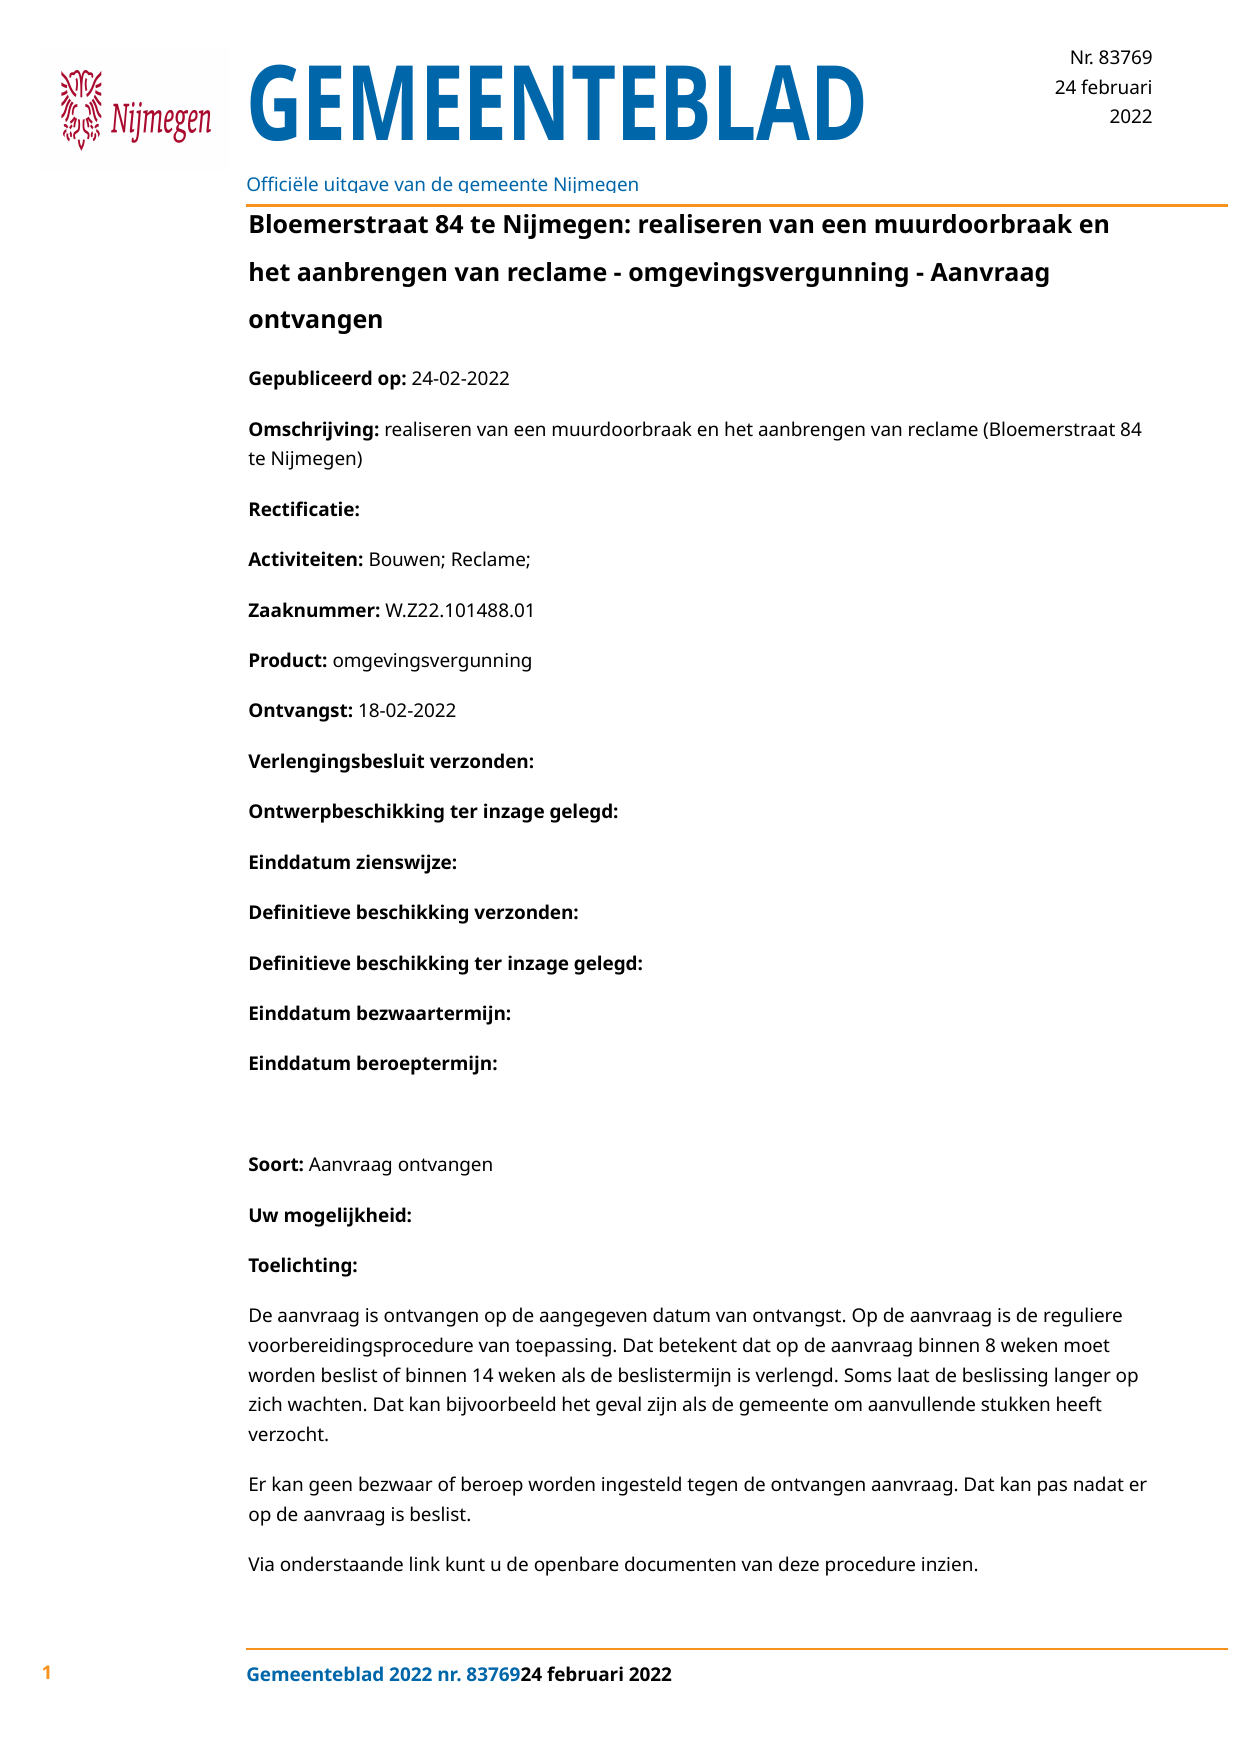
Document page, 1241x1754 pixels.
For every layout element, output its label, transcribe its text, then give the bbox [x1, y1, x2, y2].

text Soort: Aanvraag ontvangen [248, 1151, 1152, 1177]
text Rectificatie: [248, 496, 1152, 522]
picture [41, 47, 231, 172]
text Via onderstaande link kunt u de openbare documenten van deze procedure inzien. [248, 1551, 1152, 1577]
text Einddatum zienswijze: [248, 849, 1152, 874]
text Gepubliceerd op: 24-02-2022 [248, 366, 1152, 391]
text Er kan geen bezwaar of beroep worden ingesteld tegen de ontvangen aanvraag. Dat kan pas nadat er op de aanvraag is beslist. [248, 1471, 1152, 1527]
text Definitieve beschikking verzonden: [248, 899, 1152, 925]
text Einddatum beroeptermijn: [248, 1051, 1152, 1076]
text Activiteiten: Bouwen; Reclame; [248, 546, 1152, 572]
text Zaaknummer: W.Z22.101488.01 [248, 597, 1152, 622]
text Product: omgevingsvergunning [248, 647, 1152, 673]
text Toelichting: [248, 1252, 1152, 1278]
text Ontvangst: 18-02-2022 [248, 698, 1152, 723]
text Bloemerstraat 84 te Nijmegen: realiseren van een muurdoorbraak en het aanbrengen van reclame - omgevingsvergunning - Aanvraag ontvangen [248, 207, 1152, 336]
text De aanvraag is ontvangen op de aangegeven datum van ontvangst. Op de aanvraag is de reguliere voorbereidingsprocedure van toepassing. Dat betekent dat op de aanvraag binnen 8 weken moet worden beslist of binnen 14 weken als de beslistermijn is verlengd. Soms laat de beslissing langer op zich wachten. Dat kan bijvoorbeeld het geval zijn als de gemeente om aanvullende stukken heeft verzocht. [248, 1303, 1152, 1447]
text Omschrijving: realiseren van een muurdoorbraak en het aanbrengen van reclame (Bloemerstraat 84 te Nijmegen) [248, 416, 1152, 471]
text Einddatum bezwaartermijn: [248, 1000, 1152, 1026]
text Verlengingsbesluit verzonden: [248, 748, 1152, 774]
text Ontwerpbeschikking ter inzage gelegd: [248, 798, 1152, 824]
text Uw mogelijkheid: [248, 1202, 1152, 1227]
text Definitieve beschikking ter inzage gelegd: [248, 950, 1152, 975]
